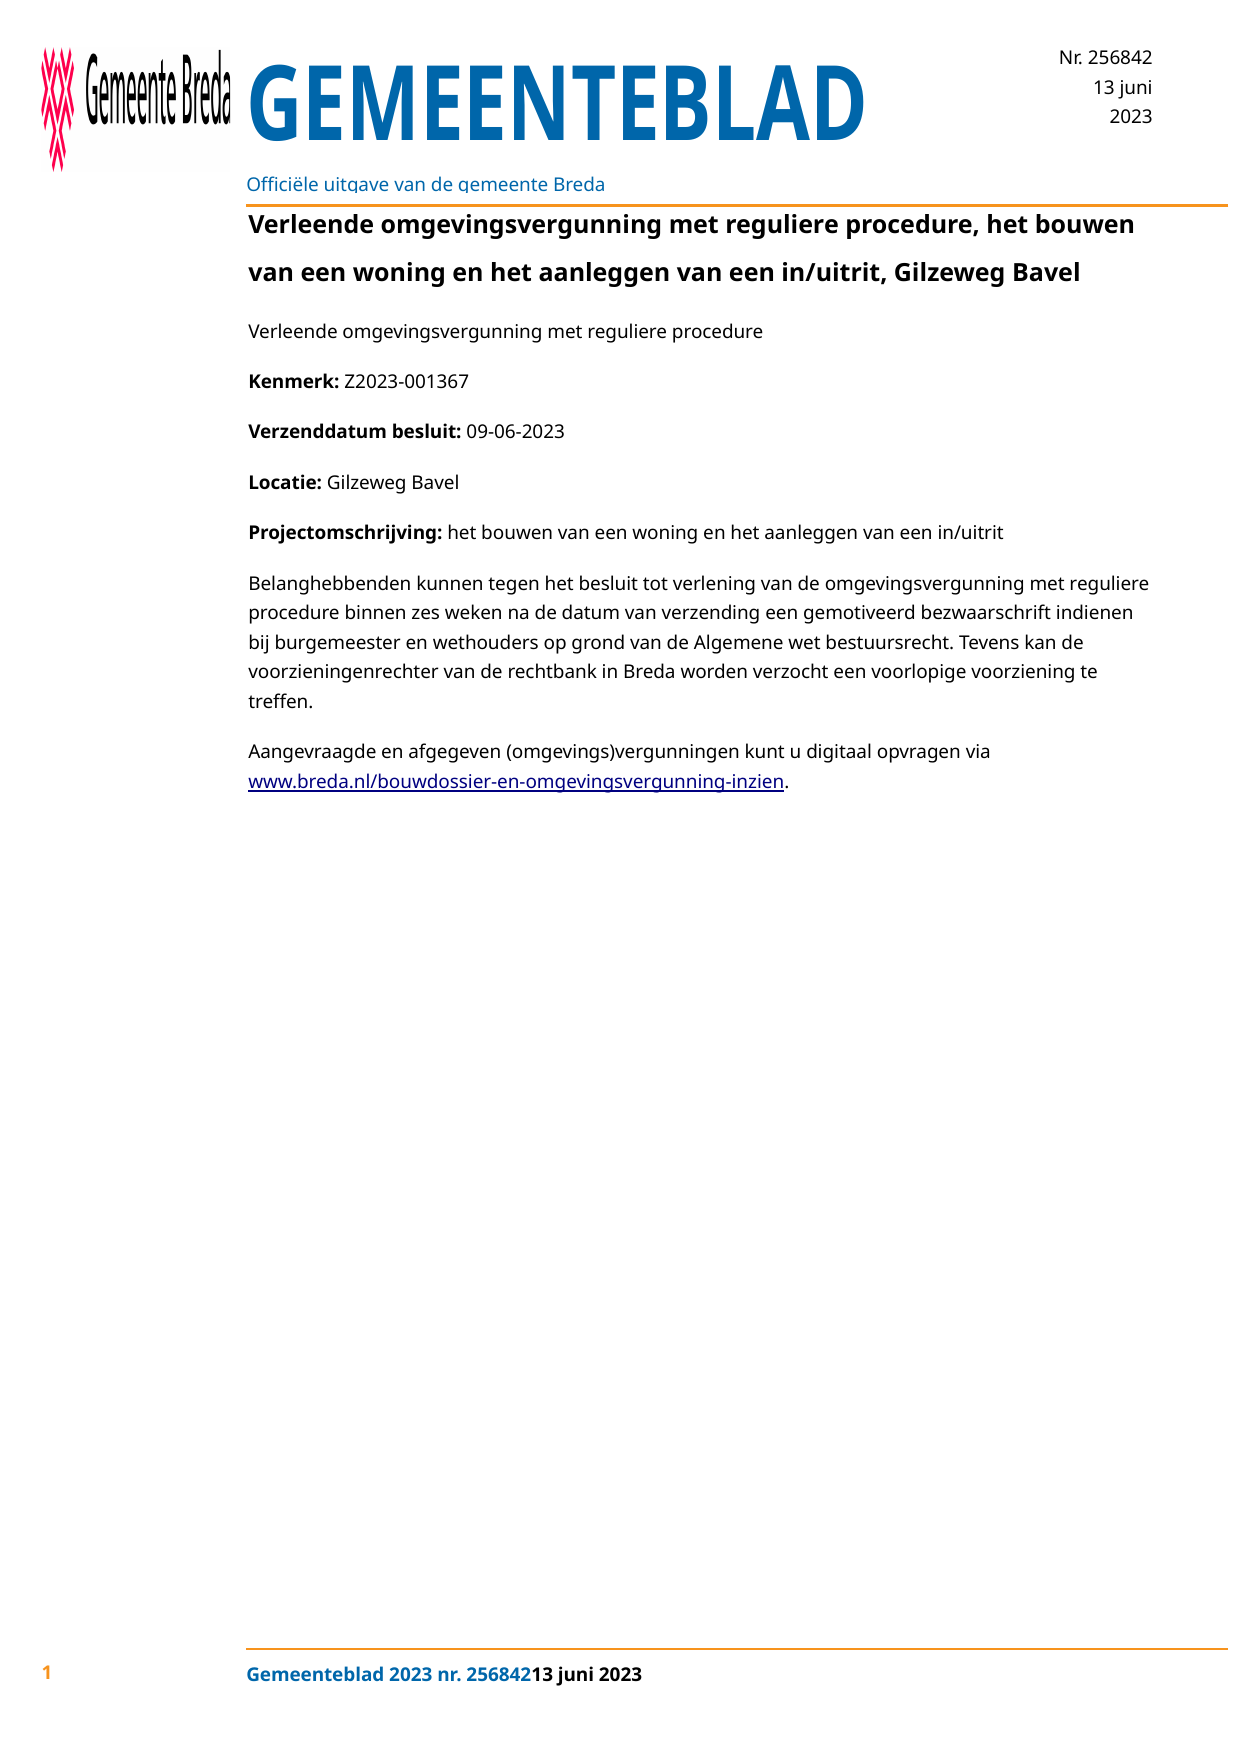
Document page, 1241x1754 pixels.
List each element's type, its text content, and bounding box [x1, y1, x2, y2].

text Verzenddatum besluit: 09-06-2023 [248, 419, 1152, 444]
text Belanghebbenden kunnen tegen het besluit tot verlening van de omgevingsvergunning met reguliere procedure binnen zes weken na de datum van verzending een gemotiveerd bezwaarschrift indienen bij burgemeester en wethouders op grond van de Algemene wet bestuursrecht. Tevens kan de voorzieningenrechter van de rechtbank in Breda worden verzocht een voorlopige voorziening te treffen. [248, 570, 1152, 714]
text Locatie: Gilzeweg Bavel [248, 469, 1152, 495]
text Verleende omgevingsvergunning met reguliere procedure, het bouwen van een woning en het aanleggen van een in/uitrit, Gilzeweg Bavel [248, 207, 1152, 288]
picture [41, 47, 231, 172]
text Verleende omgevingsvergunning met reguliere procedure [248, 318, 1152, 344]
text Aangevraagde en afgegeven (omgevings)vergunningen kunt u digitaal opvragen via www.breda.nl/bouwdossier-en-omgevingsvergunning-inzien. [248, 739, 1152, 794]
text Projectomschrijving: het bouwen van een woning en het aanleggen van een in/uitrit [248, 519, 1152, 545]
text Kenmerk: Z2023-001367 [248, 368, 1152, 394]
